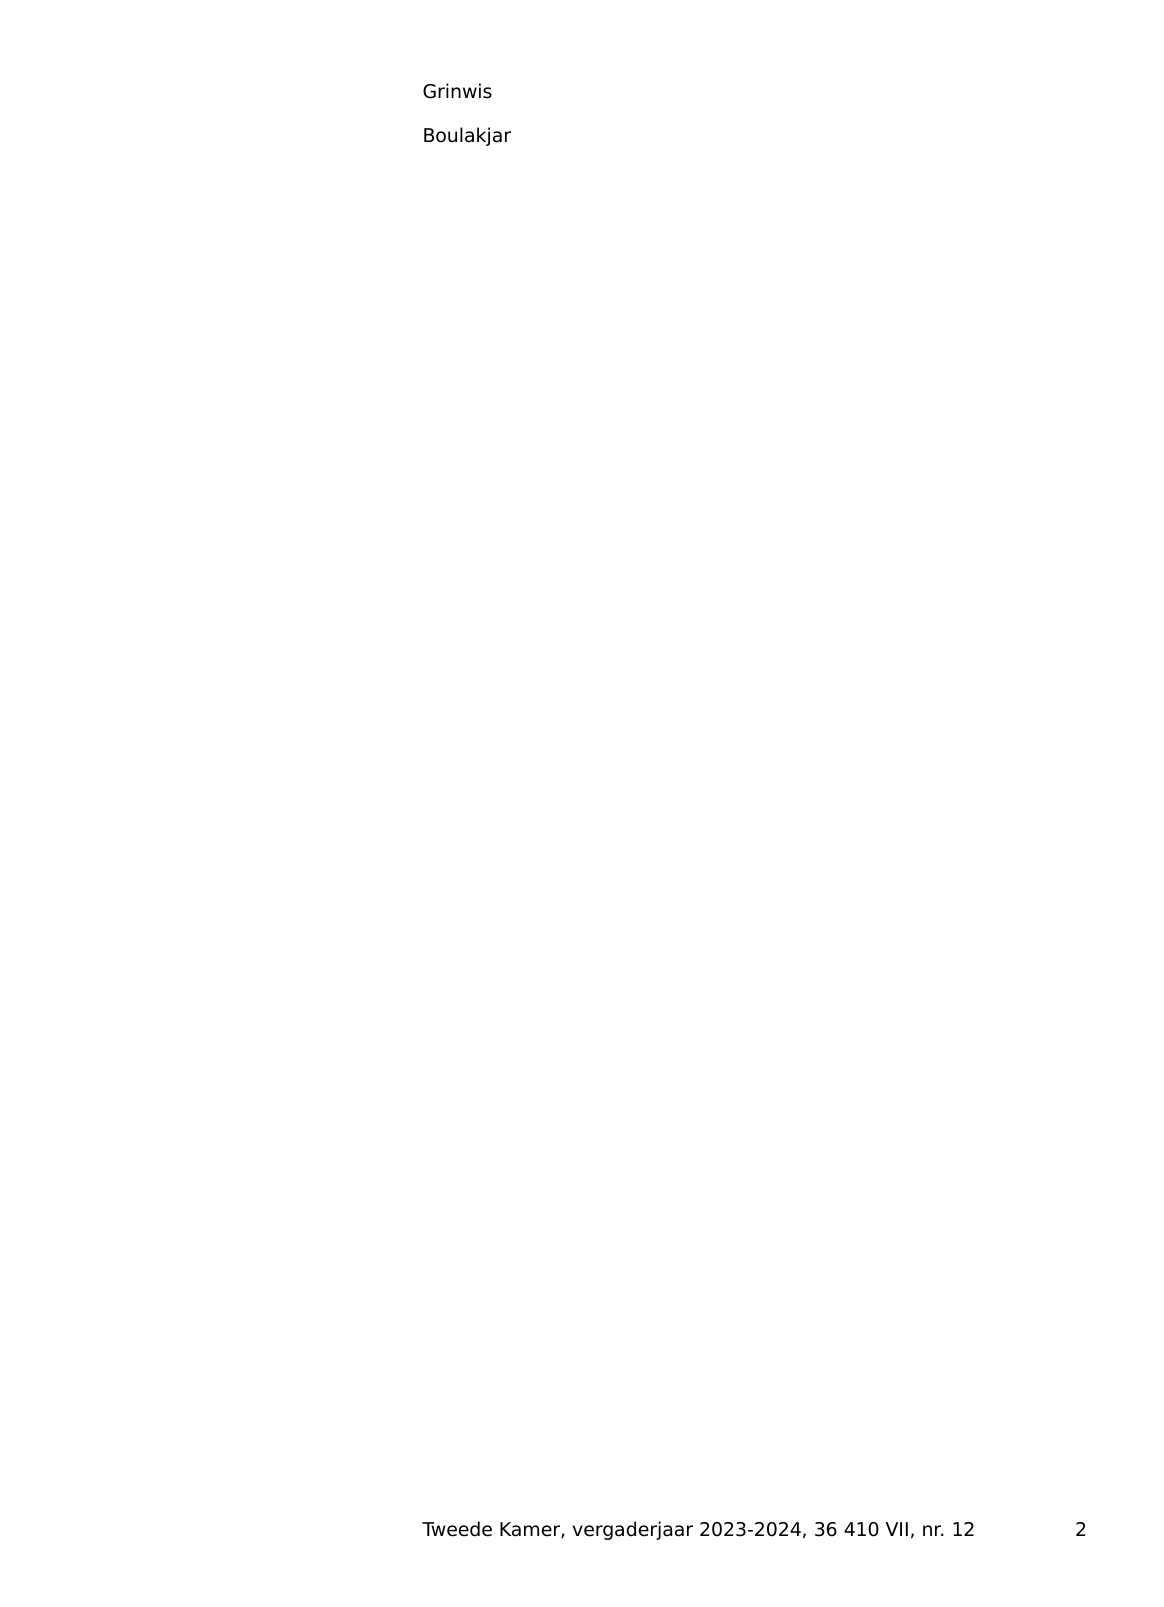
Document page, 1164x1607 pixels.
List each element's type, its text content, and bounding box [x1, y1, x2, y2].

text Grinwis Boulakjar [422, 59, 1087, 147]
